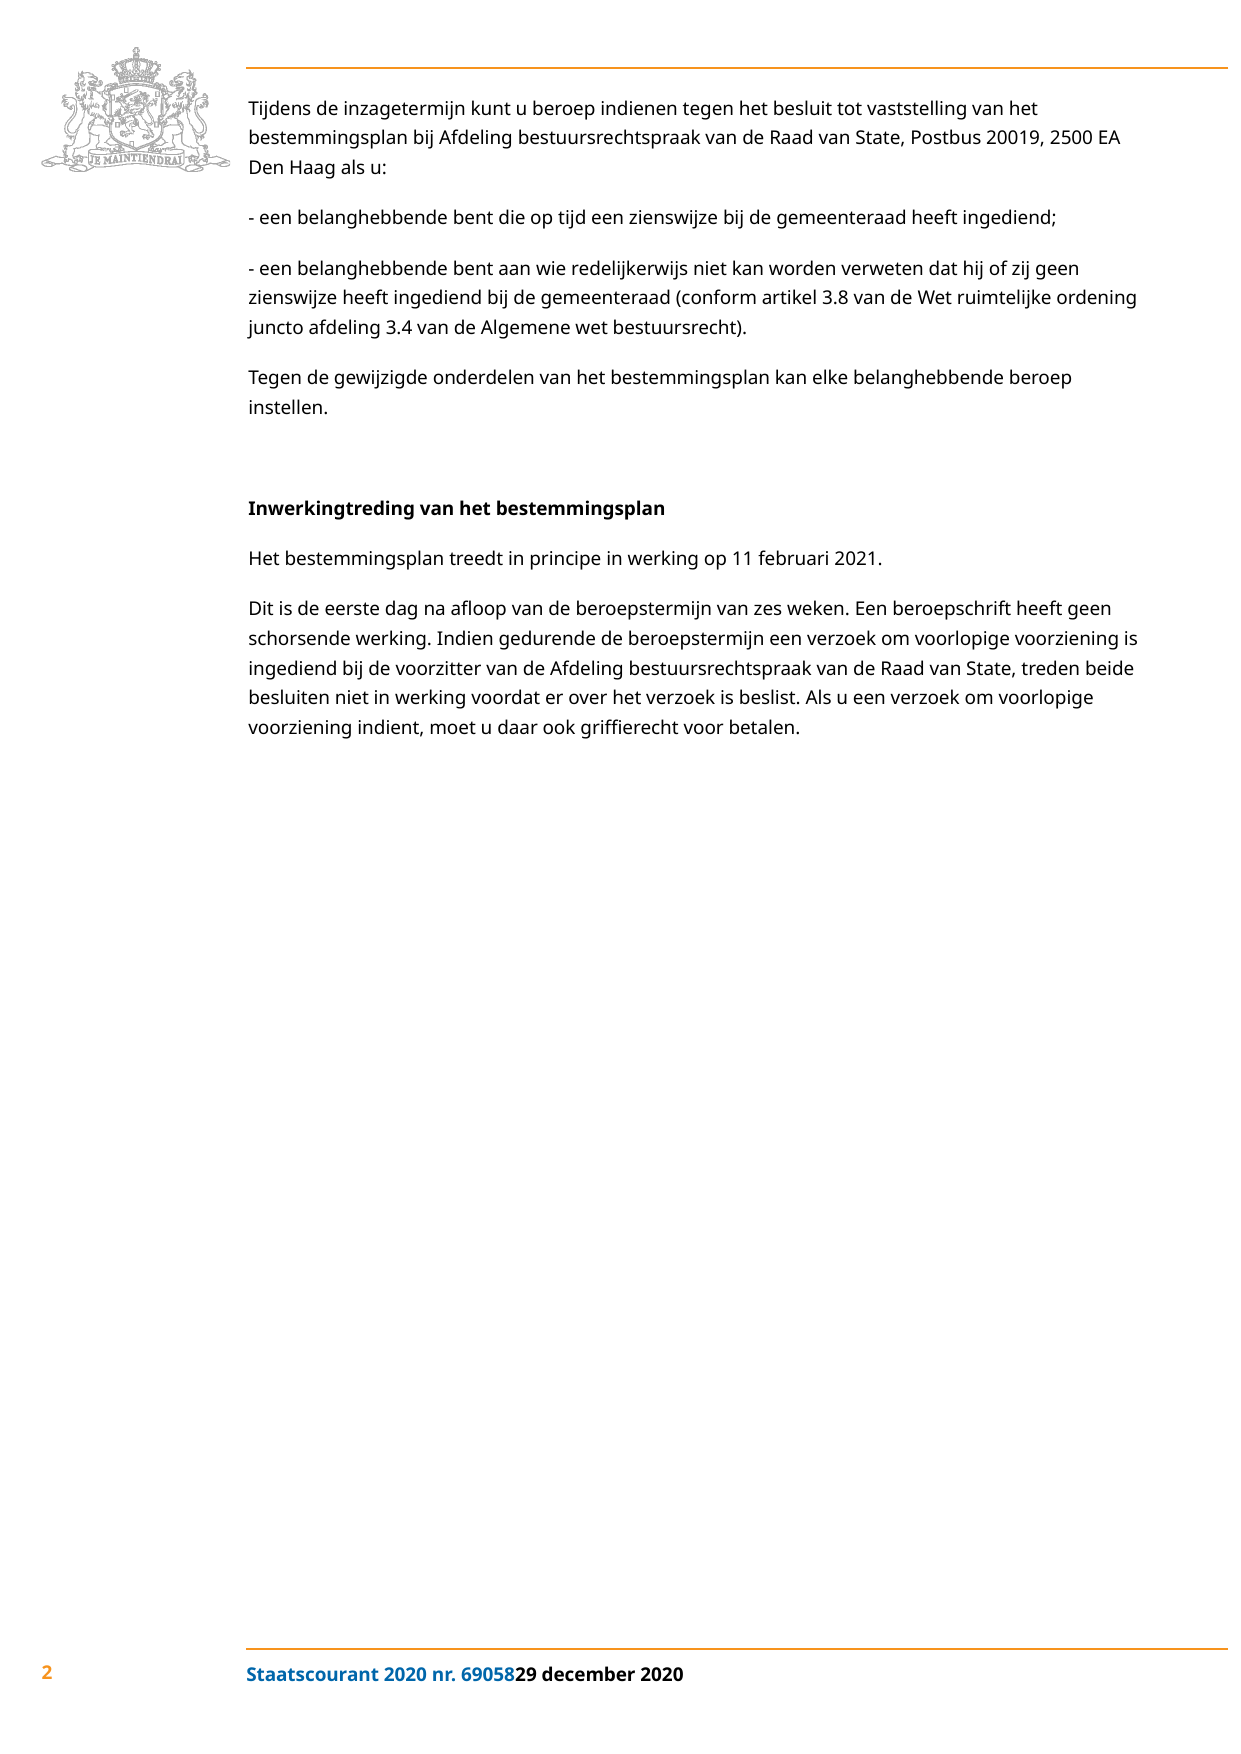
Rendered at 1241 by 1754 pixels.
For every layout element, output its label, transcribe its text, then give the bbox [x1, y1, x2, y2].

text - een belanghebbende bent aan wie redelijkerwijs niet kan worden verweten dat hij of zij geen zienswijze heeft ingediend bij de gemeenteraad (conform artikel 3.8 van de Wet ruimtelijke ordening juncto afdeling 3.4 van de Algemene wet bestuursrecht). [248, 255, 1152, 340]
text Tijdens de inzagetermijn kunt u beroep indienen tegen het besluit tot vaststelling van het bestemmingsplan bij Afdeling bestuursrechtspraak van de Raad van State, Postbus 20019, 2500 EA Den Haag als u: [248, 95, 1152, 180]
text Dit is de eerste dag na afloop van de beroepstermijn van zes weken. Een beroepschrift heeft geen schorsende werking. Indien gedurende de beroepstermijn een verzoek om voorlopige voorziening is ingediend bij de voorzitter van de Afdeling bestuursrechtspraak van de Raad van State, treden beide besluiten niet in werking voordat er over het verzoek is beslist. Als u een verzoek om voorlopige voorziening indient, moet u daar ook griffierecht voor betalen. [248, 596, 1152, 740]
picture [41, 47, 231, 172]
text Tegen de gewijzigde onderdelen van het bestemmingsplan kan elke belanghebbende beroep instellen. [248, 364, 1152, 420]
text Het bestemmingsplan treedt in principe in werking op 11 februari 2021. [248, 545, 1152, 571]
text - een belanghebbende bent die op tijd een zienswijze bij de gemeenteraad heeft ingediend; [248, 204, 1152, 230]
text Inwerkingtreding van het bestemmingsplan [248, 495, 1152, 521]
